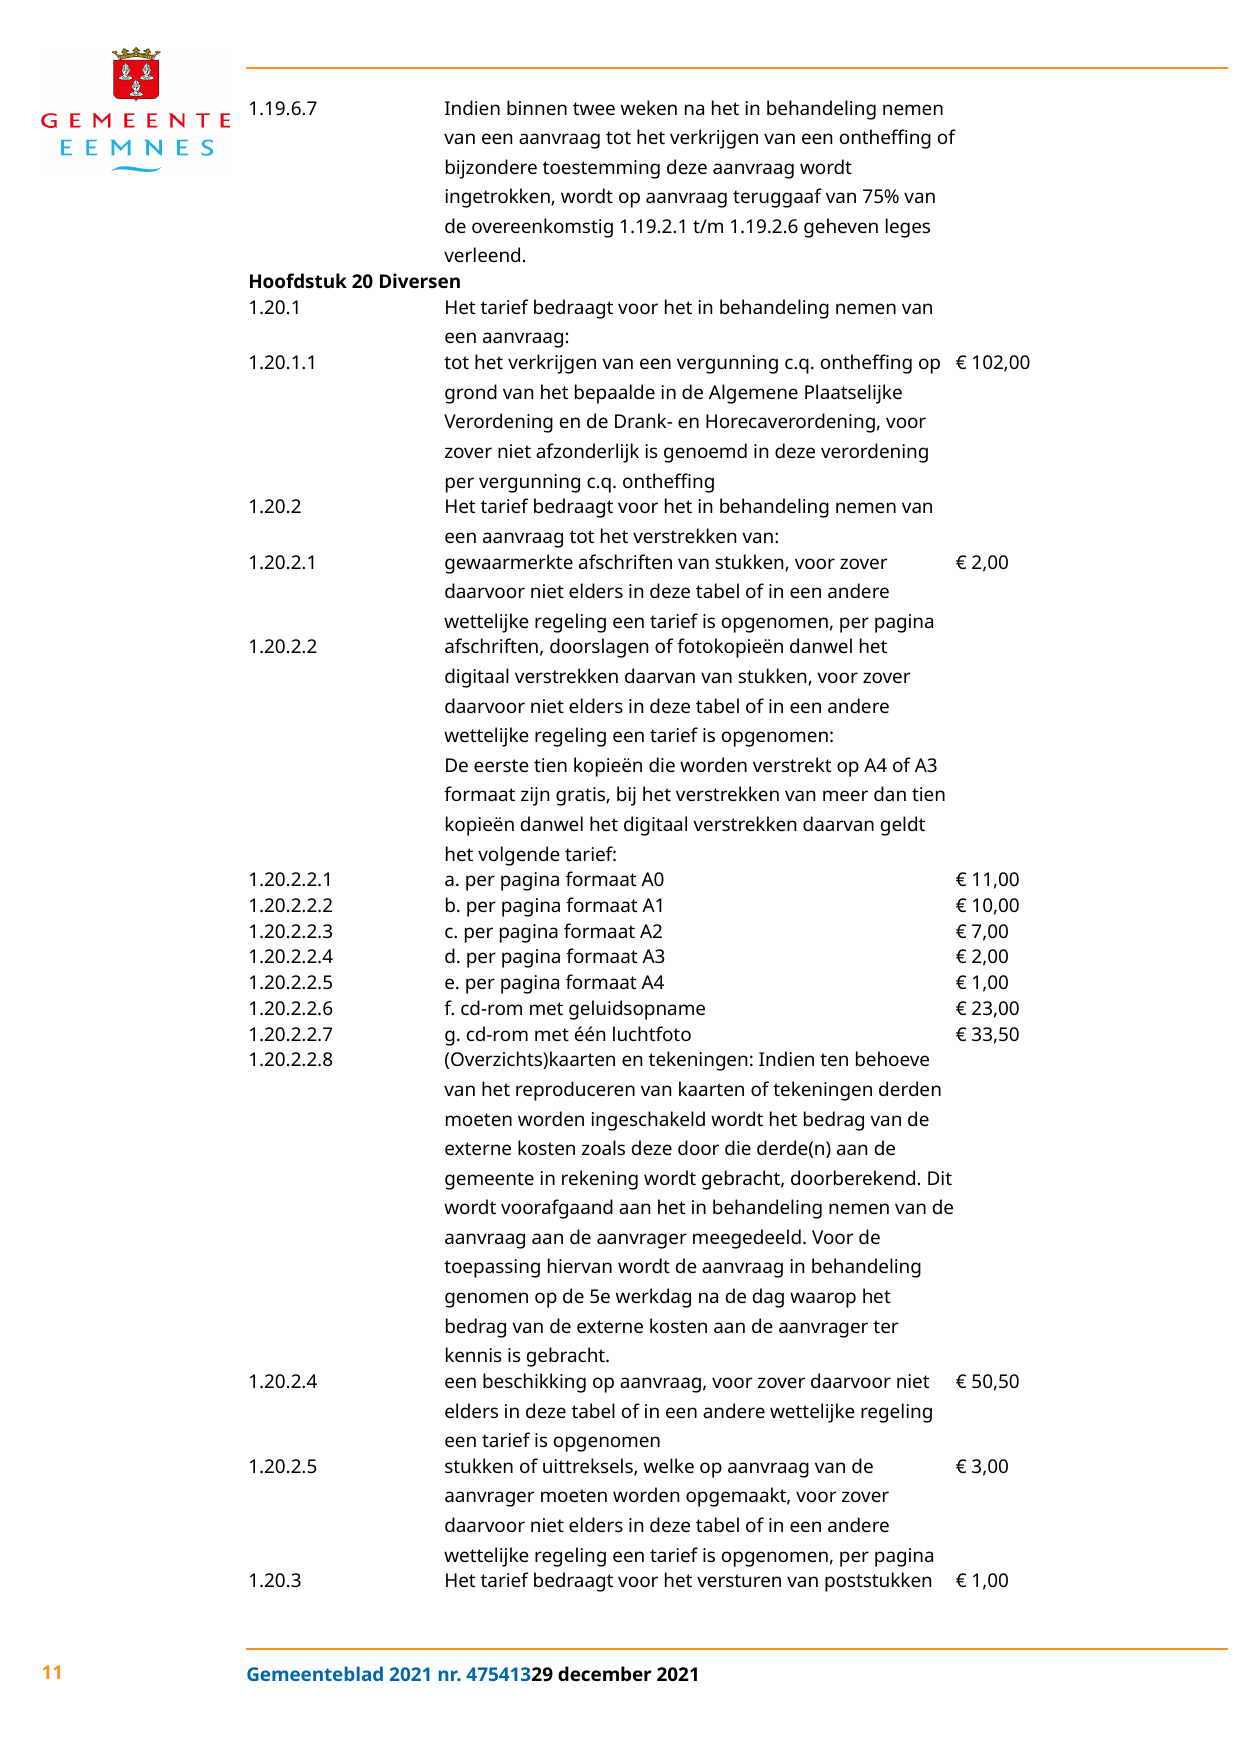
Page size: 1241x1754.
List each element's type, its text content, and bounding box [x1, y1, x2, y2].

table_cell tot het verkrijgen van een vergunning c.q. ontheffing op grond van het bepaalde in de Algemene Plaatselijke Verordening en de Drank- en Horecaverordening, voor zover niet afzonderlijk is genoemd in deze verordening per vergunning c.q. ontheffing [444, 350, 956, 493]
table_cell 1.20.2.2 [248, 634, 444, 867]
table_cell € 7,00 [956, 918, 1152, 944]
table_cell een beschikking op aanvraag, voor zover daarvoor niet elders in deze tabel of in een andere wettelijke regeling een tarief is opgenomen [444, 1368, 956, 1453]
table_cell Hoofdstuk 20 Diversen [248, 269, 956, 294]
table_cell e. per pagina formaat A4 [444, 970, 956, 995]
table_cell € 50,50 [956, 1368, 1152, 1453]
table_cell 1.20.2.4 [248, 1368, 444, 1453]
table_cell € 3,00 [956, 1453, 1152, 1568]
table_cell 1.20.2.2.8 [248, 1047, 444, 1368]
table_cell € 33,50 [956, 1021, 1152, 1047]
table_cell € 1,00 [956, 1568, 1152, 1593]
table_cell 1.20.1 [248, 294, 444, 349]
table_cell € 11,00 [956, 867, 1152, 892]
table_cell [956, 294, 1152, 349]
table_cell € 2,00 [956, 549, 1152, 634]
table_cell € 1,00 [956, 970, 1152, 995]
table_cell 1.20.1.1 [248, 350, 444, 493]
table_cell 1.20.2.1 [248, 549, 444, 634]
table_cell c. per pagina formaat A2 [444, 918, 956, 944]
table_cell afschriften, doorslagen of fotokopieën danwel het digitaal verstrekken daarvan van stukken, voor zover daarvoor niet elders in deze tabel of in een andere wettelijke regeling een tarief is opgenomen: De eerste tien kopieën die worden verstrekt op A4 of A3 formaat zijn gratis, bij het verstrekken van meer dan tien kopieën danwel het digitaal verstrekken daarvan geldt het volgende tarief: [444, 634, 956, 867]
table_cell Het tarief bedraagt voor het versturen van poststukken [444, 1568, 956, 1593]
table_cell € 102,00 [956, 350, 1152, 493]
table_cell g. cd-rom met één luchtfoto [444, 1021, 956, 1047]
table_cell 1.20.2.2.7 [248, 1021, 444, 1047]
table_cell [956, 494, 1152, 549]
table_cell Het tarief bedraagt voor het in behandeling nemen van een aanvraag tot het verstrekken van: [444, 494, 956, 549]
table_cell a. per pagina formaat A0 [444, 867, 956, 892]
table_cell f. cd-rom met geluidsopname [444, 995, 956, 1021]
table_cell gewaarmerkte afschriften van stukken, voor zover daarvoor niet elders in deze tabel of in een andere wettelijke regeling een tarief is opgenomen, per pagina [444, 549, 956, 634]
table_cell 1.20.3 [248, 1568, 444, 1593]
table_cell 1.20.2.2.2 [248, 892, 444, 918]
table_cell € 23,00 [956, 995, 1152, 1021]
table_cell 1.19.6.7 [248, 95, 444, 268]
table_cell stukken of uittreksels, welke op aanvraag van de aanvrager moeten worden opgemaakt, voor zover daarvoor niet elders in deze tabel of in een andere wettelijke regeling een tarief is opgenomen, per pagina [444, 1453, 956, 1568]
table_cell [956, 269, 1152, 294]
table_cell 1.20.2.5 [248, 1453, 444, 1568]
table_cell 1.20.2 [248, 494, 444, 549]
table_cell (Overzichts)kaarten en tekeningen: Indien ten behoeve van het reproduceren van kaarten of tekeningen derden moeten worden ingeschakeld wordt het bedrag van de externe kosten zoals deze door die derde(n) aan de gemeente in rekening wordt gebracht, doorberekend. Dit wordt voorafgaand aan het in behandeling nemen van de aanvraag aan de aanvrager meegedeeld. Voor de toepassing hiervan wordt de aanvraag in behandeling genomen op de 5e werkdag na de dag waarop het bedrag van de externe kosten aan de aanvrager ter kennis is gebracht. [444, 1047, 956, 1368]
table_cell 1.20.2.2.3 [248, 918, 444, 944]
table_cell 1.20.2.2.5 [248, 970, 444, 995]
table_cell 1.20.2.2.4 [248, 944, 444, 969]
table_cell Het tarief bedraagt voor het in behandeling nemen van een aanvraag: [444, 294, 956, 349]
picture [41, 47, 231, 172]
table_cell € 10,00 [956, 892, 1152, 918]
table_cell [956, 634, 1152, 867]
table_cell 1.20.2.2.6 [248, 995, 444, 1021]
table_cell € 2,00 [956, 944, 1152, 969]
table_cell b. per pagina formaat A1 [444, 892, 956, 918]
table_cell d. per pagina formaat A3 [444, 944, 956, 969]
table_cell 1.20.2.2.1 [248, 867, 444, 892]
table_cell [956, 1047, 1152, 1368]
table_cell [956, 95, 1152, 268]
table_cell Indien binnen twee weken na het in behandeling nemen van een aanvraag tot het verkrijgen van een ontheffing of bijzondere toestemming deze aanvraag wordt ingetrokken, wordt op aanvraag teruggaaf van 75% van de overeenkomstig 1.19.2.1 t/m 1.19.2.6 geheven leges verleend. [444, 95, 956, 268]
